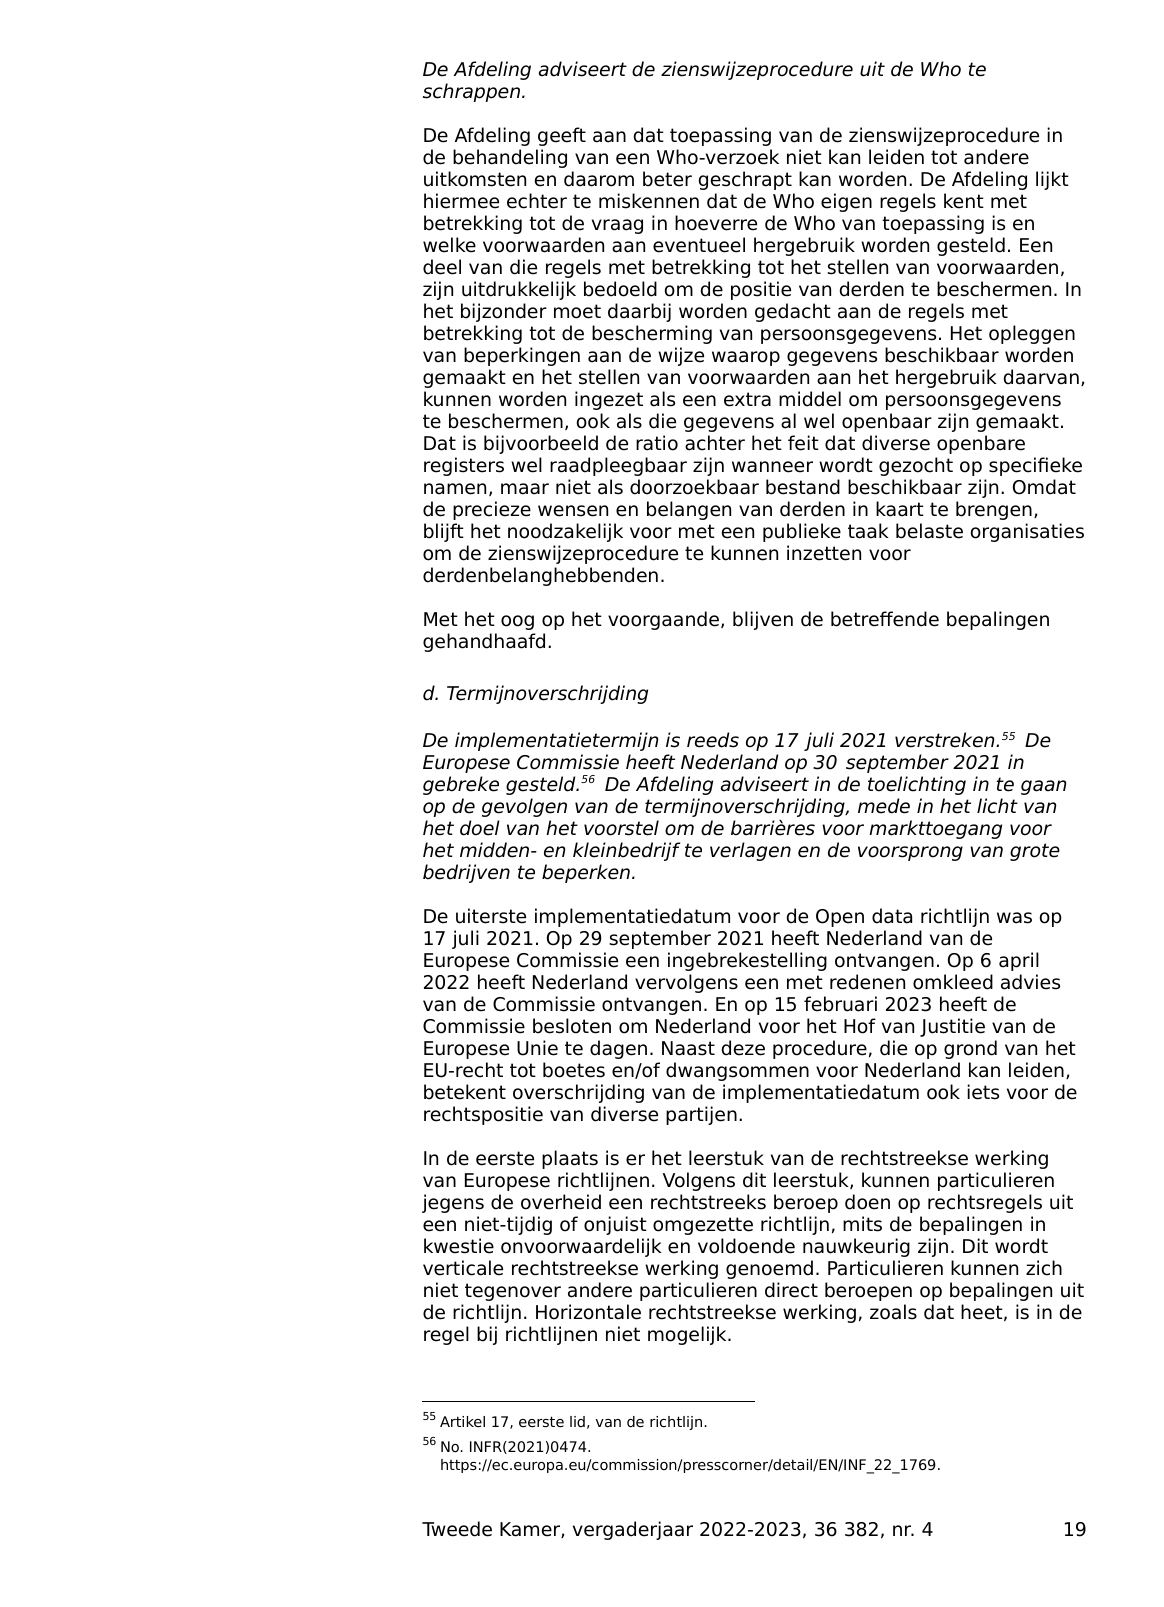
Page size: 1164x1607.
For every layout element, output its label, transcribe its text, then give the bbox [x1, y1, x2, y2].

text De Afdeling geeft aan dat toepassing van de zienswijzeprocedure in de behandeling van een Who-verzoek niet kan leiden tot andere uitkomsten en daarom beter geschrapt kan worden. De Afdeling lijkt hiermee echter te miskennen dat de Who eigen regels kent met betrekking tot de vraag in hoeverre de Who van toepassing is en welke voorwaarden aan eventueel hergebruik worden gesteld. Een deel van die regels met betrekking tot het stellen van voorwaarden, zijn uitdrukkelijk bedoeld om de positie van derden te beschermen. In het bijzonder moet daarbij worden gedacht aan de regels met betrekking tot de bescherming van persoonsgegevens. Het opleggen van beperkingen aan de wijze waarop gegevens beschikbaar worden gemaakt en het stellen van voorwaarden aan het hergebruik daarvan, kunnen worden ingezet als een extra middel om persoonsgegevens te beschermen, ook als die gegevens al wel openbaar zijn gemaakt. Dat is bijvoorbeeld de ratio achter het feit dat diverse openbare registers wel raadpleegbaar zijn wanneer wordt gezocht op specifieke namen, maar niet als doorzoekbaar bestand beschikbaar zijn. Omdat de precieze wensen en belangen van derden in kaart te brengen, blijft het noodzakelijk voor met een publieke taak belaste organisaties om de zienswijzeprocedure te kunnen inzetten voor derdenbelanghebbenden. [422, 125, 1087, 587]
text Met het oog op het voorgaande, blijven de betreffende bepalingen gehandhaafd. [422, 609, 1087, 653]
subtitle d. Termijnoverschrijding [422, 683, 1087, 705]
text Artikel 17, eerste lid, van de richtlijn. [422, 1410, 1087, 1432]
text No. INFR(2021)0474. https://ec.europa.eu/commission/presscorner/detail/EN/INF_22_1769. [422, 1435, 1087, 1474]
text De uiterste implementatiedatum voor de Open data richtlijn was op 17 juli 2021. Op 29 september 2021 heeft Nederland van de Europese Commissie een ingebrekestelling ontvangen. Op 6 april 2022 heeft Nederland vervolgens een met redenen omkleed advies van de Commissie ontvangen. En op 15 februari 2023 heeft de Commissie besloten om Nederland voor het Hof van Justitie van de Europese Unie te dagen. Naast deze procedure, die op grond van het EU-recht tot boetes en/of dwangsommen voor Nederland kan leiden, betekent overschrijding van de implementatiedatum ook iets voor de rechtspositie van diverse partijen. [422, 906, 1087, 1126]
text De Afdeling adviseert de zienswijzeprocedure uit de Who te schrappen. [422, 59, 1087, 103]
text In de eerste plaats is er het leerstuk van de rechtstreekse werking van Europese richtlijnen. Volgens dit leerstuk, kunnen particulieren jegens de overheid een rechtstreeks beroep doen op rechtsregels uit een niet-tijdig of onjuist omgezette richtlijn, mits de bepalingen in kwestie onvoorwaardelijk en voldoende nauwkeurig zijn. Dit wordt verticale rechtstreekse werking genoemd. Particulieren kunnen zich niet tegenover andere particulieren direct beroepen op bepalingen uit de richtlijn. Horizontale rechtstreekse werking, zoals dat heet, is in de regel bij richtlijnen niet mogelijk. [422, 1148, 1087, 1346]
text De implementatietermijn is reeds op 17 juli 2021 verstreken. De Europese Commissie heeft Nederland op 30 september 2021 in gebreke gesteld. De Afdeling adviseert in de toelichting in te gaan op de gevolgen van de termijnoverschrijding, mede in het licht van het doel van het voorstel om de barrières voor markttoegang voor het midden- en kleinbedrijf te verlagen en de voorsprong van grote bedrijven te beperken. [422, 730, 1087, 884]
